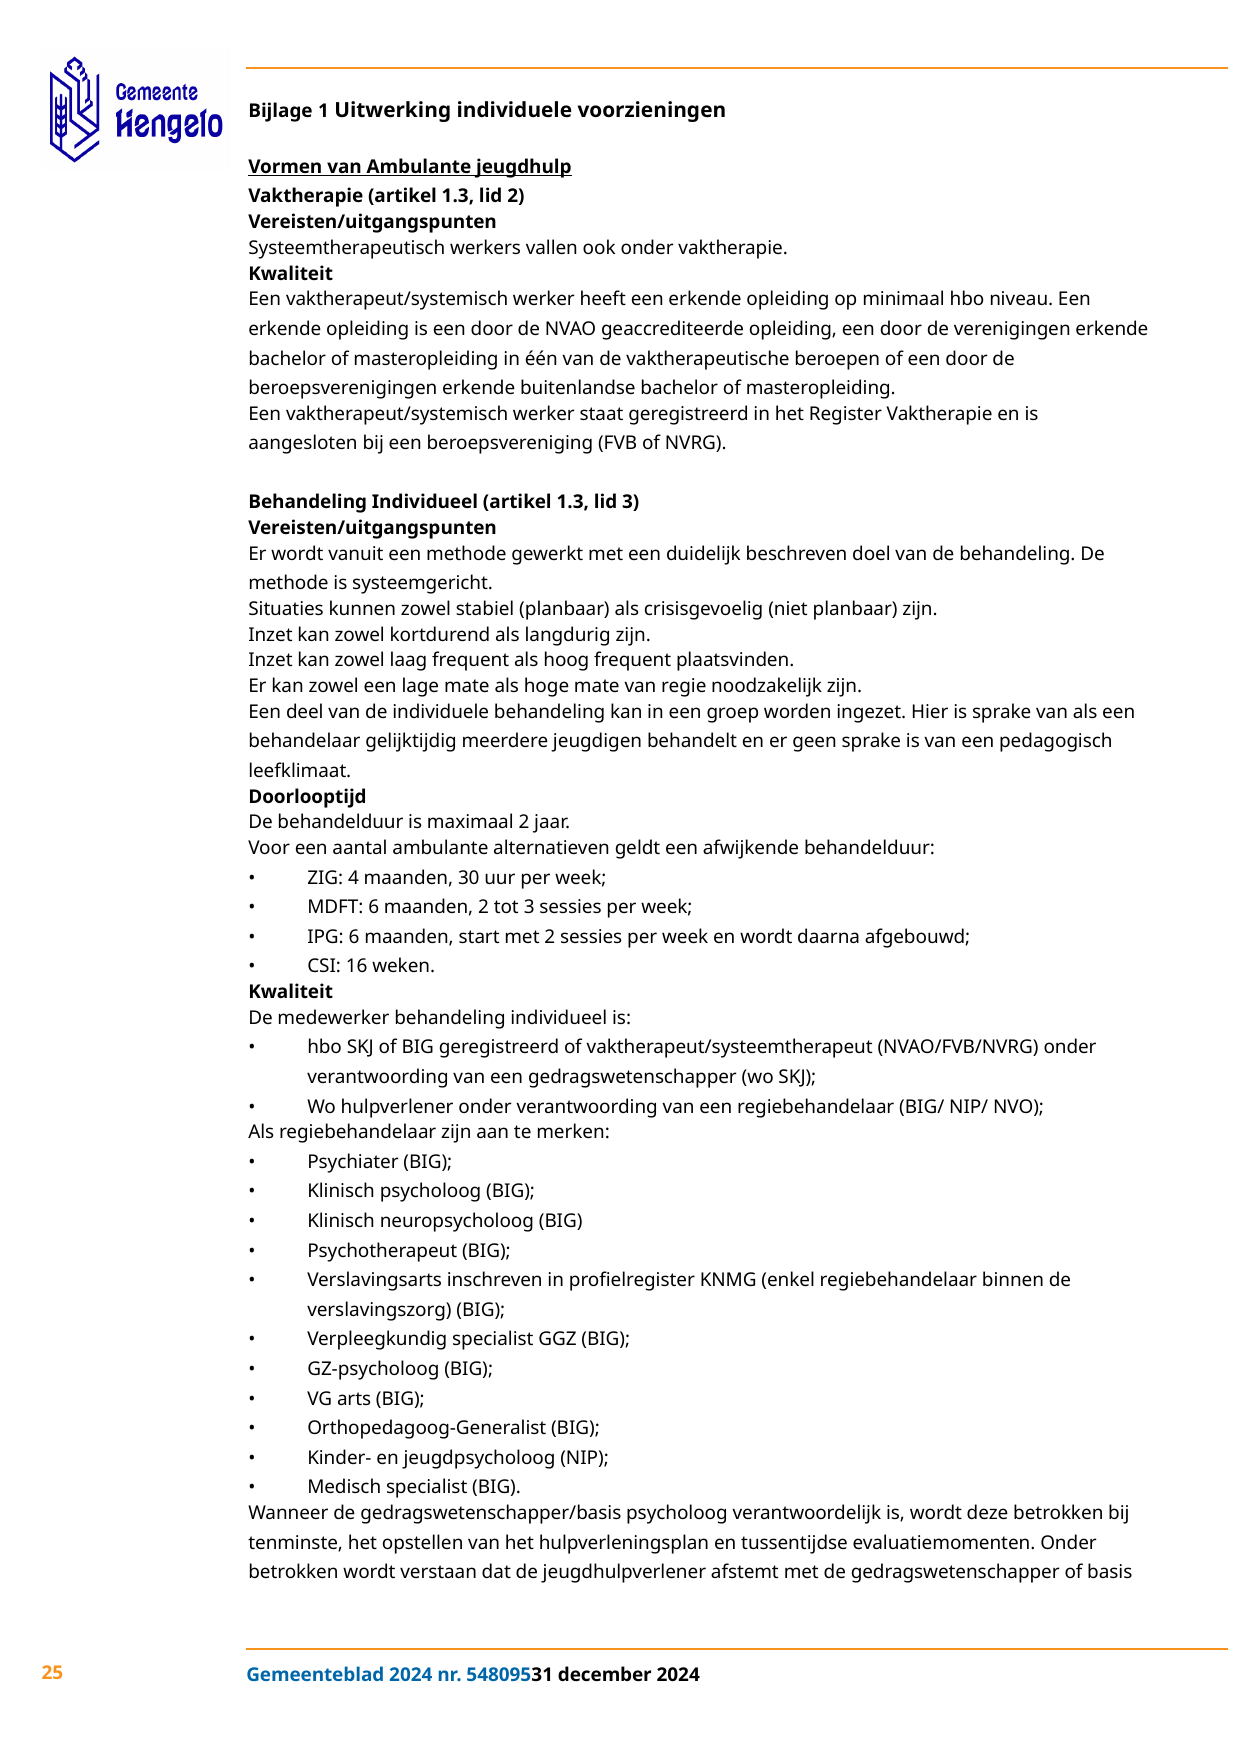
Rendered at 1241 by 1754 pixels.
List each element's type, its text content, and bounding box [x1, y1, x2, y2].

table_cell Inzet kan zowel laag frequent als hoog frequent plaatsvinden. [248, 646, 1152, 672]
picture [41, 47, 231, 172]
text Bijlage 1 Uitwerking individuele voorzieningen [248, 95, 1152, 123]
table_cell Voor een aantal ambulante alternatieven geldt een afwijkende behandelduur: ZIG: 4 maanden, 30 uur per week; MDFT: 6 maanden, 2 tot 3 sessies per week; IPG: 6 maanden, start met 2 sessies per week en wordt daarna afgebouwd; CSI: 16 weken. [248, 834, 1152, 978]
table_cell Systeemtherapeutisch werkers vallen ook onder vaktherapie. [248, 234, 1152, 260]
table_cell Kwaliteit [248, 978, 1152, 1004]
table_header Behandeling Individueel (artikel 1.3, lid 3) [248, 488, 1152, 514]
table_cell Een deel van de individuele behandeling kan in een groep worden ingezet. Hier is sprake van als een behandelaar gelijktijdig meerdere jeugdigen behandelt en er geen sprake is van een pedagogisch leefklimaat. [248, 698, 1152, 783]
table_cell Een vaktherapeut/systemisch werker heeft een erkende opleiding op minimaal hbo niveau. Een erkende opleiding is een door de NVAO geaccrediteerde opleiding, een door de verenigingen erkende bachelor of masteropleiding in één van de vaktherapeutische beroepen of een door de beroepsverenigingen erkende buitenlandse bachelor of masteropleiding. [248, 286, 1152, 400]
table_cell Er wordt vanuit een methode gewerkt met een duidelijk beschreven doel van de behandeling. De methode is systeemgericht. [248, 540, 1152, 595]
table_cell Als regiebehandelaar zijn aan te merken: Psychiater (BIG); Klinisch psycholoog (BIG); Klinisch neuropsycholoog (BIG) Psychotherapeut (BIG); Verslavingsarts inschreven in profielregister KNMG (enkel regiebehandelaar binnen de verslavingszorg) (BIG); Verpleegkundig specialist GGZ (BIG); GZ-psycholoog (BIG); VG arts (BIG); Orthopedagoog-Generalist (BIG); Kinder- en jeugdpsycholoog (NIP); Medisch specialist (BIG). [248, 1119, 1152, 1499]
table_cell Wanneer de gedragswetenschapper/basis psycholoog verantwoordelijk is, wordt deze betrokken bij tenminste, het opstellen van het hulpverleningsplan en tussentijdse evaluatiemomenten. Onder betrokken wordt verstaan dat de jeugdhulpverlener afstemt met de gedragswetenschapper of basis [248, 1499, 1152, 1583]
table_header Vaktherapie (artikel 1.3, lid 2) [248, 183, 1152, 208]
table_cell Kwaliteit [248, 260, 1152, 286]
table_cell De medewerker behandeling individueel is: hbo SKJ of BIG geregistreerd of vaktherapeut/systeemtherapeut (NVAO/FVB/NVRG) onder verantwoording van een gedragswetenschapper (wo SKJ); Wo hulpverlener onder verantwoording van een regiebehandelaar (BIG/ NIP/ NVO); [248, 1004, 1152, 1118]
table_cell Inzet kan zowel kortdurend als langdurig zijn. [248, 621, 1152, 646]
text Vormen van Ambulante jeugdhulp [248, 153, 1152, 179]
table_cell De behandelduur is maximaal 2 jaar. [248, 809, 1152, 834]
table_cell Er kan zowel een lage mate als hoge mate van regie noodzakelijk zijn. [248, 672, 1152, 698]
table_cell Doorlooptijd [248, 783, 1152, 808]
table_cell Situaties kunnen zowel stabiel (planbaar) als crisisgevoelig (niet planbaar) zijn. [248, 595, 1152, 621]
table_cell Een vaktherapeut/systemisch werker staat geregistreerd in het Register Vaktherapie en is aangesloten bij een beroepsvereniging (FVB of NVRG). [248, 400, 1152, 455]
table_cell Vereisten/uitgangspunten [248, 514, 1152, 540]
table_cell Vereisten/uitgangspunten [248, 208, 1152, 234]
